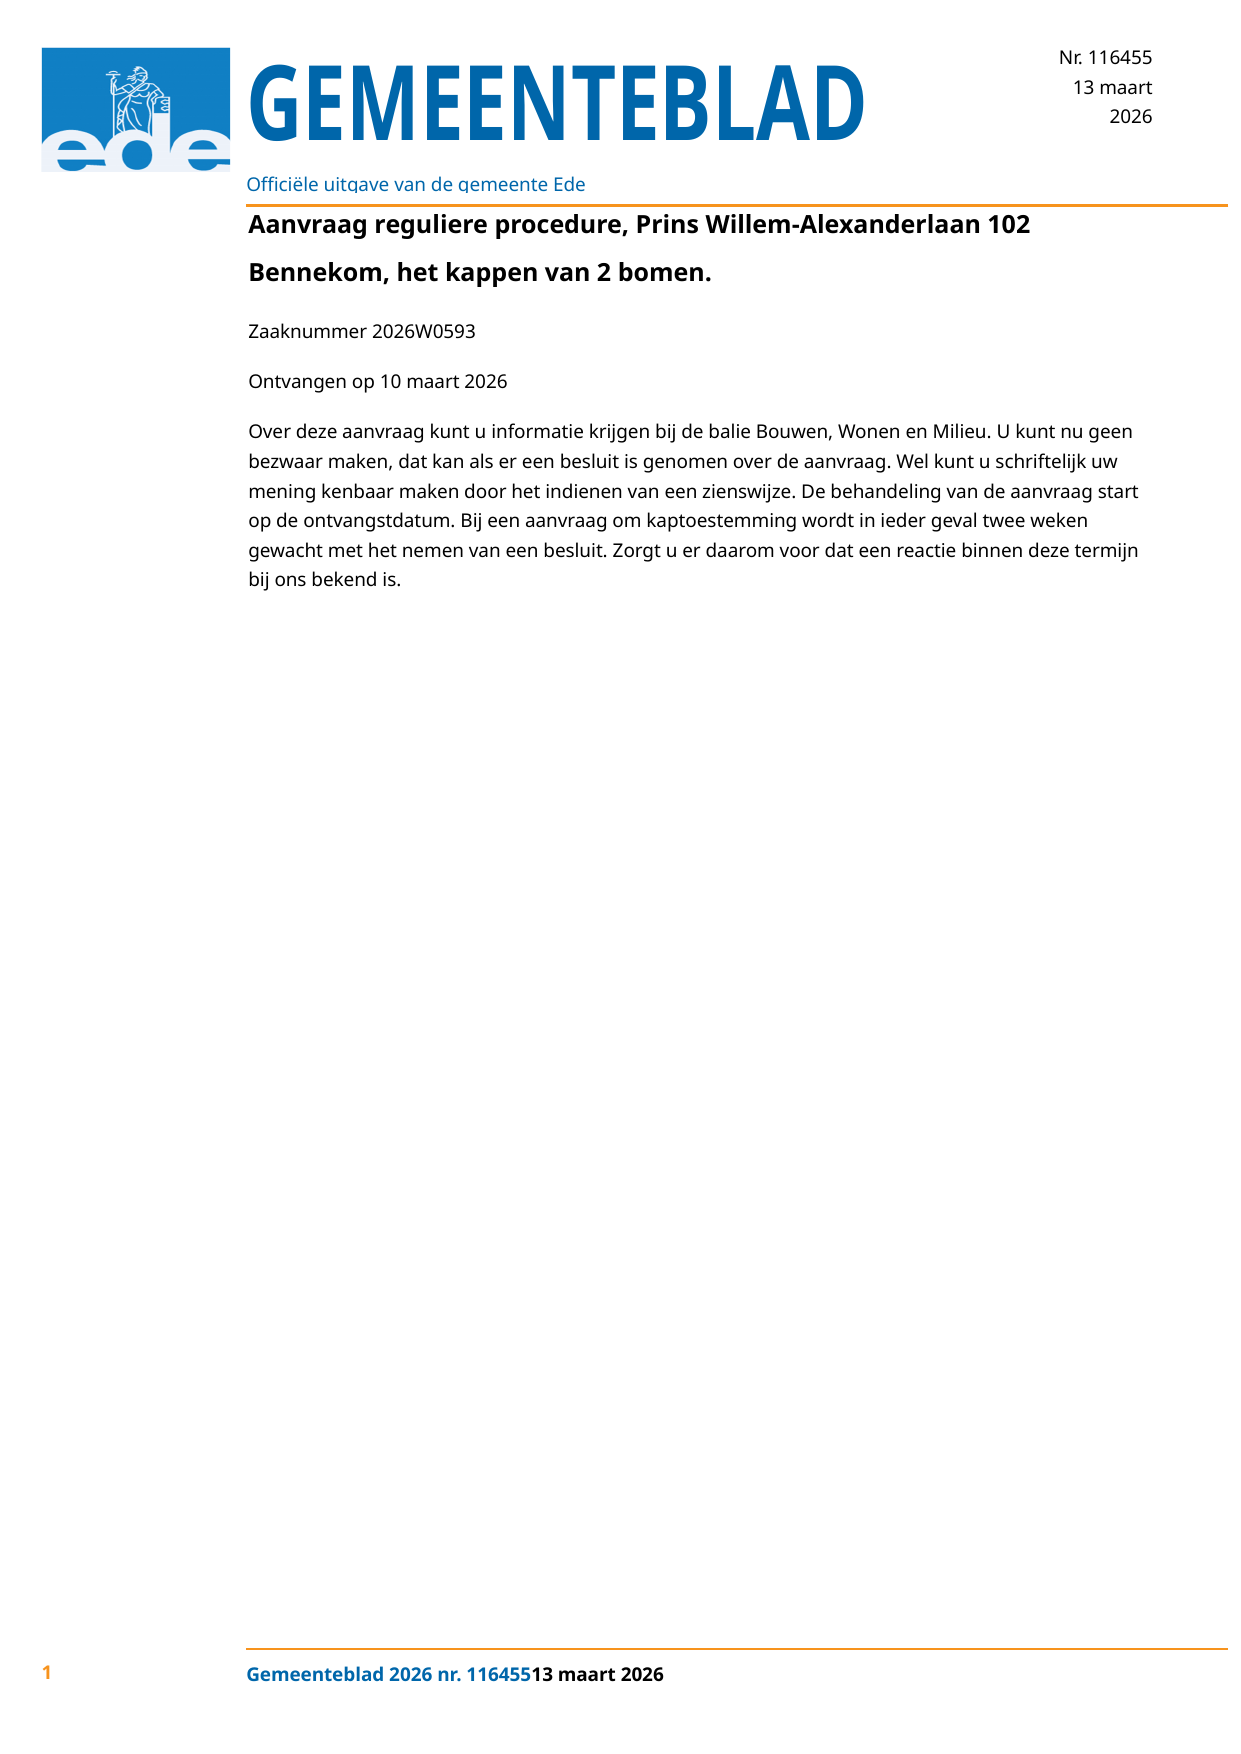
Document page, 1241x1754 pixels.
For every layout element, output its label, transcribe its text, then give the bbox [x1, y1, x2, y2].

text Aanvraag reguliere procedure, Prins Willem-Alexanderlaan 102 Bennekom, het kappen van 2 bomen. [248, 207, 1152, 288]
text Over deze aanvraag kunt u informatie krijgen bij de balie Bouwen, Wonen en Milieu. U kunt nu geen bezwaar maken, dat kan als er een besluit is genomen over de aanvraag. Wel kunt u schriftelijk uw mening kenbaar maken door het indienen van een zienswijze. De behandeling van de aanvraag start op de ontvangstdatum. Bij een aanvraag om kaptoestemming wordt in ieder geval twee weken gewacht met het nemen van een besluit. Zorgt u er daarom voor dat een reactie binnen deze termijn bij ons bekend is. [248, 419, 1152, 592]
text Zaaknummer 2026W0593 [248, 318, 1152, 344]
picture [41, 47, 231, 172]
text Ontvangen op 10 maart 2026 [248, 368, 1152, 394]
